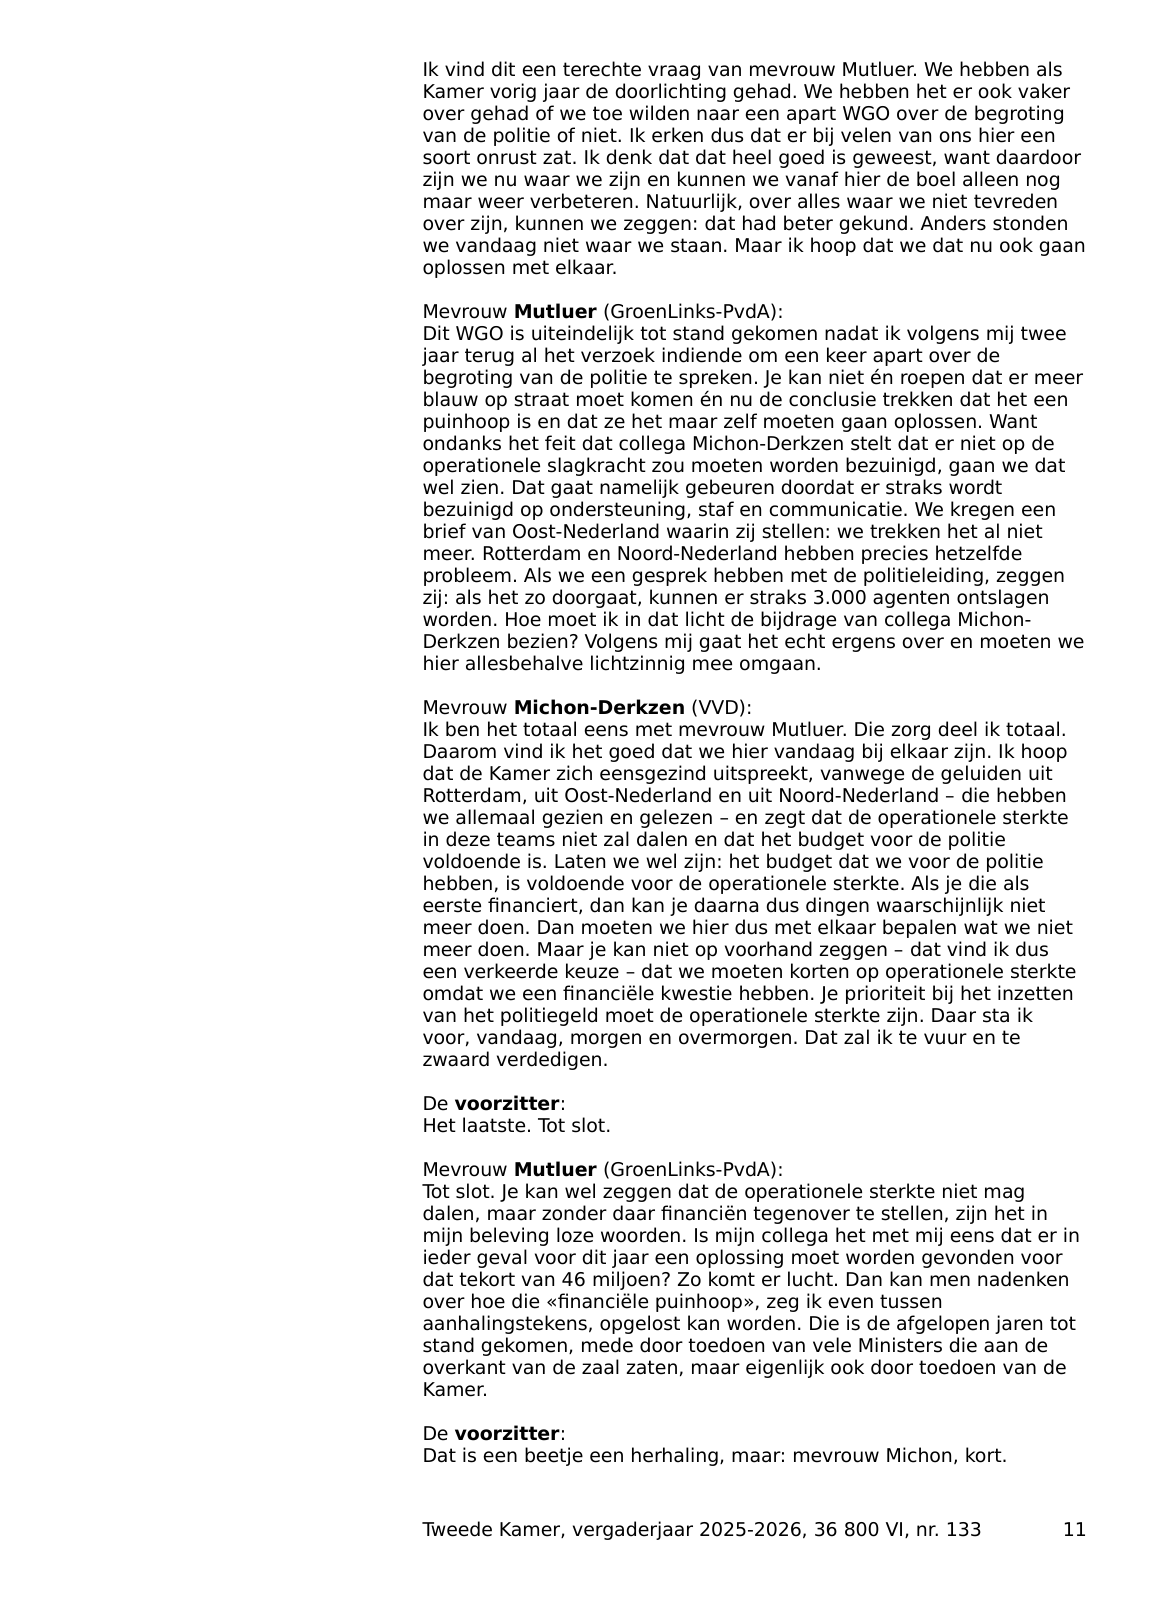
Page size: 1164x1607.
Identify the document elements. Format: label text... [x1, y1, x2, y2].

text Mevrouw Michon-Derkzen (VVD): [422, 697, 1087, 719]
text Dit WGO is uiteindelijk tot stand gekomen nadat ik volgens mij twee jaar terug al het verzoek indiende om een keer apart over de begroting van de politie te spreken. Je kan niet én roepen dat er meer blauw op straat moet komen én nu de conclusie trekken dat het een puinhoop is en dat ze het maar zelf moeten gaan oplossen. Want ondanks het feit dat collega Michon-Derkzen stelt dat er niet op de operationele slagkracht zou moeten worden bezuinigd, gaan we dat wel zien. Dat gaat namelijk gebeuren doordat er straks wordt bezuinigd op ondersteuning, staf en communicatie. We kregen een brief van Oost-Nederland waarin zij stellen: we trekken het al niet meer. Rotterdam en Noord-Nederland hebben precies hetzelfde probleem. Als we een gesprek hebben met de politieleiding, zeggen zij: als het zo doorgaat, kunnen er straks 3.000 agenten ontslagen worden. Hoe moet ik in dat licht de bijdrage van collega Michon-Derkzen bezien? Volgens mij gaat het echt ergens over en moeten we hier allesbehalve lichtzinnig mee omgaan. [422, 323, 1087, 675]
text De voorzitter: [422, 1423, 1087, 1445]
text De voorzitter: [422, 1093, 1087, 1115]
text Dat is een beetje een herhaling, maar: mevrouw Michon, kort. [422, 1445, 1087, 1467]
text Het laatste. Tot slot. [422, 1115, 1087, 1137]
text Ik ben het totaal eens met mevrouw Mutluer. Die zorg deel ik totaal. Daarom vind ik het goed dat we hier vandaag bij elkaar zijn. Ik hoop dat de Kamer zich eensgezind uitspreekt, vanwege de geluiden uit Rotterdam, uit Oost-Nederland en uit Noord-Nederland – die hebben we allemaal gezien en gelezen – en zegt dat de operationele sterkte in deze teams niet zal dalen en dat het budget voor de politie voldoende is. Laten we wel zijn: het budget dat we voor de politie hebben, is voldoende voor de operationele sterkte. Als je die als eerste financiert, dan kan je daarna dus dingen waarschijnlijk niet meer doen. Dan moeten we hier dus met elkaar bepalen wat we niet meer doen. Maar je kan niet op voorhand zeggen – dat vind ik dus een verkeerde keuze – dat we moeten korten op operationele sterkte omdat we een financiële kwestie hebben. Je prioriteit bij het inzetten van het politiegeld moet de operationele sterkte zijn. Daar sta ik voor, vandaag, morgen en overmorgen. Dat zal ik te vuur en te zwaard verdedigen. [422, 719, 1087, 1071]
text Ik vind dit een terechte vraag van mevrouw Mutluer. We hebben als Kamer vorig jaar de doorlichting gehad. We hebben het er ook vaker over gehad of we toe wilden naar een apart WGO over de begroting van de politie of niet. Ik erken dus dat er bij velen van ons hier een soort onrust zat. Ik denk dat dat heel goed is geweest, want daardoor zijn we nu waar we zijn en kunnen we vanaf hier de boel alleen nog maar weer verbeteren. Natuurlijk, over alles waar we niet tevreden over zijn, kunnen we zeggen: dat had beter gekund. Anders stonden we vandaag niet waar we staan. Maar ik hoop dat we dat nu ook gaan oplossen met elkaar. [422, 59, 1087, 279]
text Tot slot. Je kan wel zeggen dat de operationele sterkte niet mag dalen, maar zonder daar financiën tegenover te stellen, zijn het in mijn beleving loze woorden. Is mijn collega het met mij eens dat er in ieder geval voor dit jaar een oplossing moet worden gevonden voor dat tekort van 46 miljoen? Zo komt er lucht. Dan kan men nadenken over hoe die «financiële puinhoop», zeg ik even tussen aanhalingstekens, opgelost kan worden. Die is de afgelopen jaren tot stand gekomen, mede door toedoen van vele Ministers die aan de overkant van de zaal zaten, maar eigenlijk ook door toedoen van de Kamer. [422, 1181, 1087, 1401]
text Mevrouw Mutluer (GroenLinks-PvdA): [422, 1159, 1087, 1181]
text Mevrouw Mutluer (GroenLinks-PvdA): [422, 301, 1087, 323]
